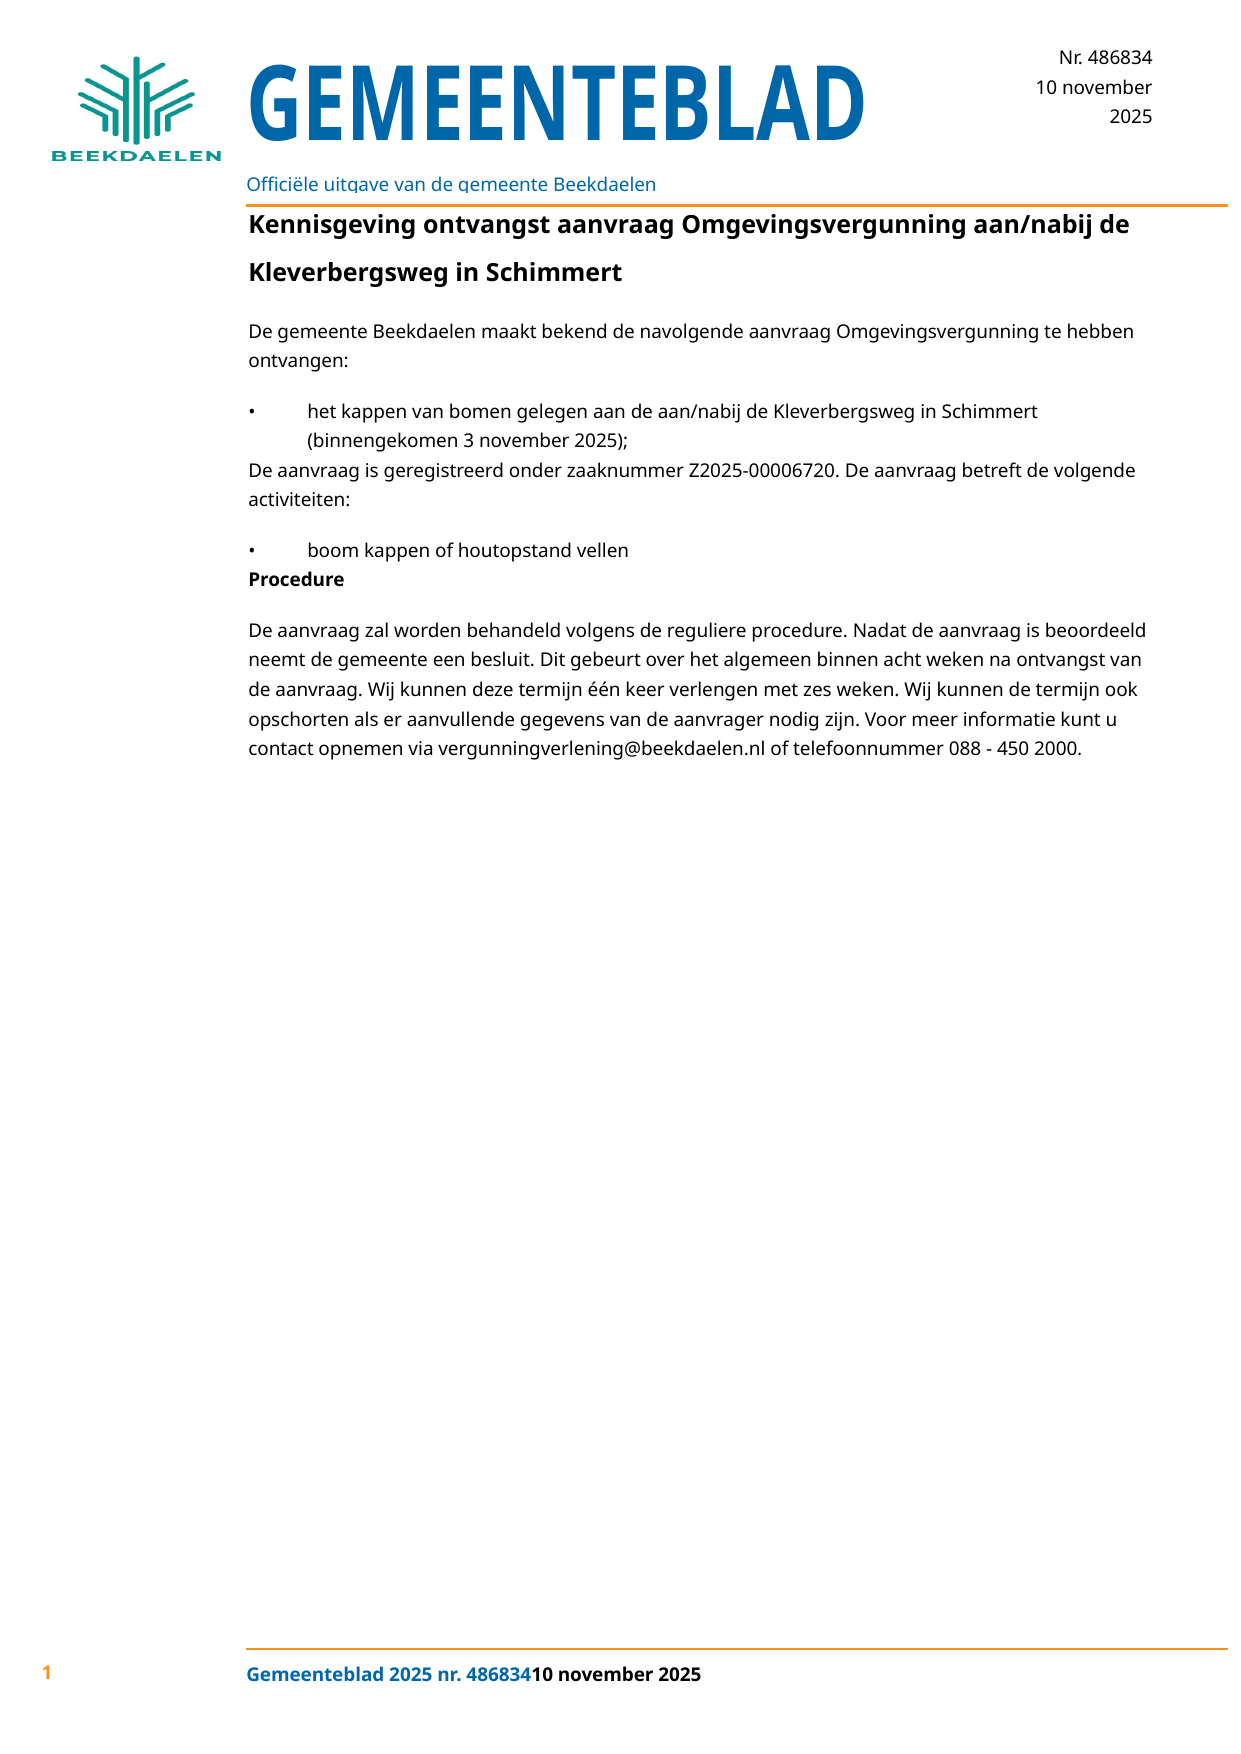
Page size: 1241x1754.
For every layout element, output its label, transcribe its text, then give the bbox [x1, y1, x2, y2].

text De gemeente Beekdaelen maakt bekend de navolgende aanvraag Omgevingsvergunning te hebben ontvangen: [248, 318, 1152, 373]
text De aanvraag is geregistreerd onder zaaknummer Z2025-00006720. De aanvraag betreft de volgende activiteiten: [248, 457, 1152, 512]
picture [41, 47, 231, 172]
list boom kappen of houtopstand vellen [248, 537, 1152, 563]
list het kappen van bomen gelegen aan de aan/nabij de Kleverbergsweg in Schimmert (binnengekomen 3 november 2025); [248, 398, 1152, 453]
text De aanvraag zal worden behandeld volgens de reguliere procedure. Nadat de aanvraag is beoordeeld neemt de gemeente een besluit. Dit gebeurt over het algemeen binnen acht weken na ontvangst van de aanvraag. Wij kunnen deze termijn één keer verlengen met zes weken. Wij kunnen de termijn ook opschorten als er aanvullende gegevens van de aanvrager nodig zijn. Voor meer informatie kunt u contact opnemen via vergunningverlening@beekdaelen.nl of telefoonnummer 088 - 450 2000. [248, 617, 1152, 761]
text Procedure [248, 567, 1152, 592]
text Kennisgeving ontvangst aanvraag Omgevingsvergunning aan/nabij de Kleverbergsweg in Schimmert [248, 207, 1152, 288]
